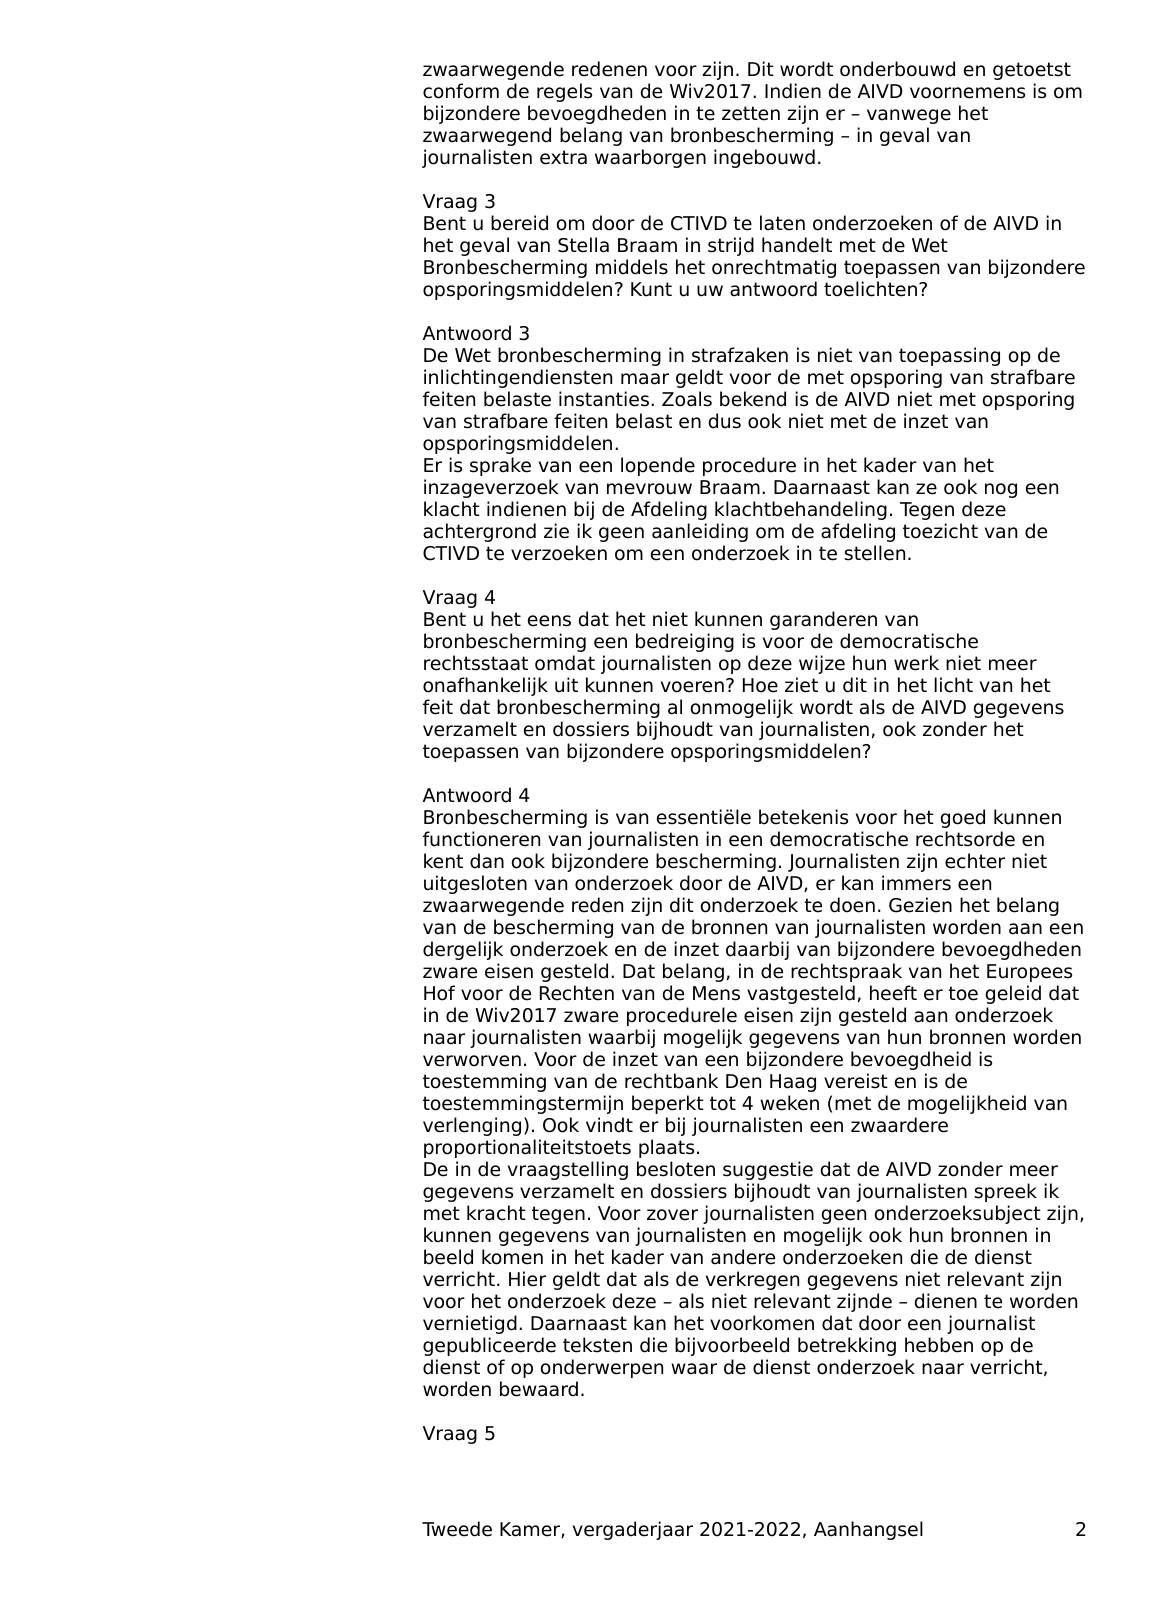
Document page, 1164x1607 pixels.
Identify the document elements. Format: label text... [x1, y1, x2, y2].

text Vraag 3 [422, 191, 1087, 213]
text Antwoord 3 [422, 323, 1087, 345]
text Bronbescherming is van essentiële betekenis voor het goed kunnen functioneren van journalisten in een democratische rechtsorde en kent dan ook bijzondere bescherming. Journalisten zijn echter niet uitgesloten van onderzoek door de AIVD, er kan immers een zwaarwegende reden zijn dit onderzoek te doen. Gezien het belang van de bescherming van de bronnen van journalisten worden aan een dergelijk onderzoek en de inzet daarbij van bijzondere bevoegdheden zware eisen gesteld. Dat belang, in de rechtspraak van het Europees Hof voor de Rechten van de Mens vastgesteld, heeft er toe geleid dat in de Wiv2017 zware procedurele eisen zijn gesteld aan onderzoek naar journalisten waarbij mogelijk gegevens van hun bronnen worden verworven. Voor de inzet van een bijzondere bevoegdheid is toestemming van de rechtbank Den Haag vereist en is de toestemmingstermijn beperkt tot 4 weken (met de mogelijkheid van verlenging). Ook vindt er bij journalisten een zwaardere proportionaliteitstoets plaats. [422, 807, 1087, 1159]
text Er is sprake van een lopende procedure in het kader van het inzageverzoek van mevrouw Braam. Daarnaast kan ze ook nog een klacht indienen bij de Afdeling klachtbehandeling. Tegen deze achtergrond zie ik geen aanleiding om de afdeling toezicht van de CTIVD te verzoeken om een onderzoek in te stellen. [422, 455, 1087, 565]
text Antwoord 4 [422, 785, 1087, 807]
text De Wet bronbescherming in strafzaken is niet van toepassing op de inlichtingendiensten maar geldt voor de met opsporing van strafbare feiten belaste instanties. Zoals bekend is de AIVD niet met opsporing van strafbare feiten belast en dus ook niet met de inzet van opsporingsmiddelen. [422, 345, 1087, 455]
text Bent u het eens dat het niet kunnen garanderen van bronbescherming een bedreiging is voor de democratische rechtsstaat omdat journalisten op deze wijze hun werk niet meer onafhankelijk uit kunnen voeren? Hoe ziet u dit in het licht van het feit dat bronbescherming al onmogelijk wordt als de AIVD gegevens verzamelt en dossiers bijhoudt van journalisten, ook zonder het toepassen van bijzondere opsporingsmiddelen? [422, 609, 1087, 763]
text Vraag 5 [422, 1423, 1087, 1445]
text Bent u bereid om door de CTIVD te laten onderzoeken of de AIVD in het geval van Stella Braam in strijd handelt met de Wet Bronbescherming middels het onrechtmatig toepassen van bijzondere opsporingsmiddelen? Kunt u uw antwoord toelichten? [422, 213, 1087, 301]
text zwaarwegende redenen voor zijn. Dit wordt onderbouwd en getoetst conform de regels van de Wiv2017. Indien de AIVD voornemens is om bijzondere bevoegdheden in te zetten zijn er – vanwege het zwaarwegend belang van bronbescherming – in geval van journalisten extra waarborgen ingebouwd. [422, 59, 1087, 169]
text De in de vraagstelling besloten suggestie dat de AIVD zonder meer gegevens verzamelt en dossiers bijhoudt van journalisten spreek ik met kracht tegen. Voor zover journalisten geen onderzoeksubject zijn, kunnen gegevens van journalisten en mogelijk ook hun bronnen in beeld komen in het kader van andere onderzoeken die de dienst verricht. Hier geldt dat als de verkregen gegevens niet relevant zijn voor het onderzoek deze – als niet relevant zijnde – dienen te worden vernietigd. Daarnaast kan het voorkomen dat door een journalist gepubliceerde teksten die bijvoorbeeld betrekking hebben op de dienst of op onderwerpen waar de dienst onderzoek naar verricht, worden bewaard. [422, 1159, 1087, 1401]
text Vraag 4 [422, 587, 1087, 609]
